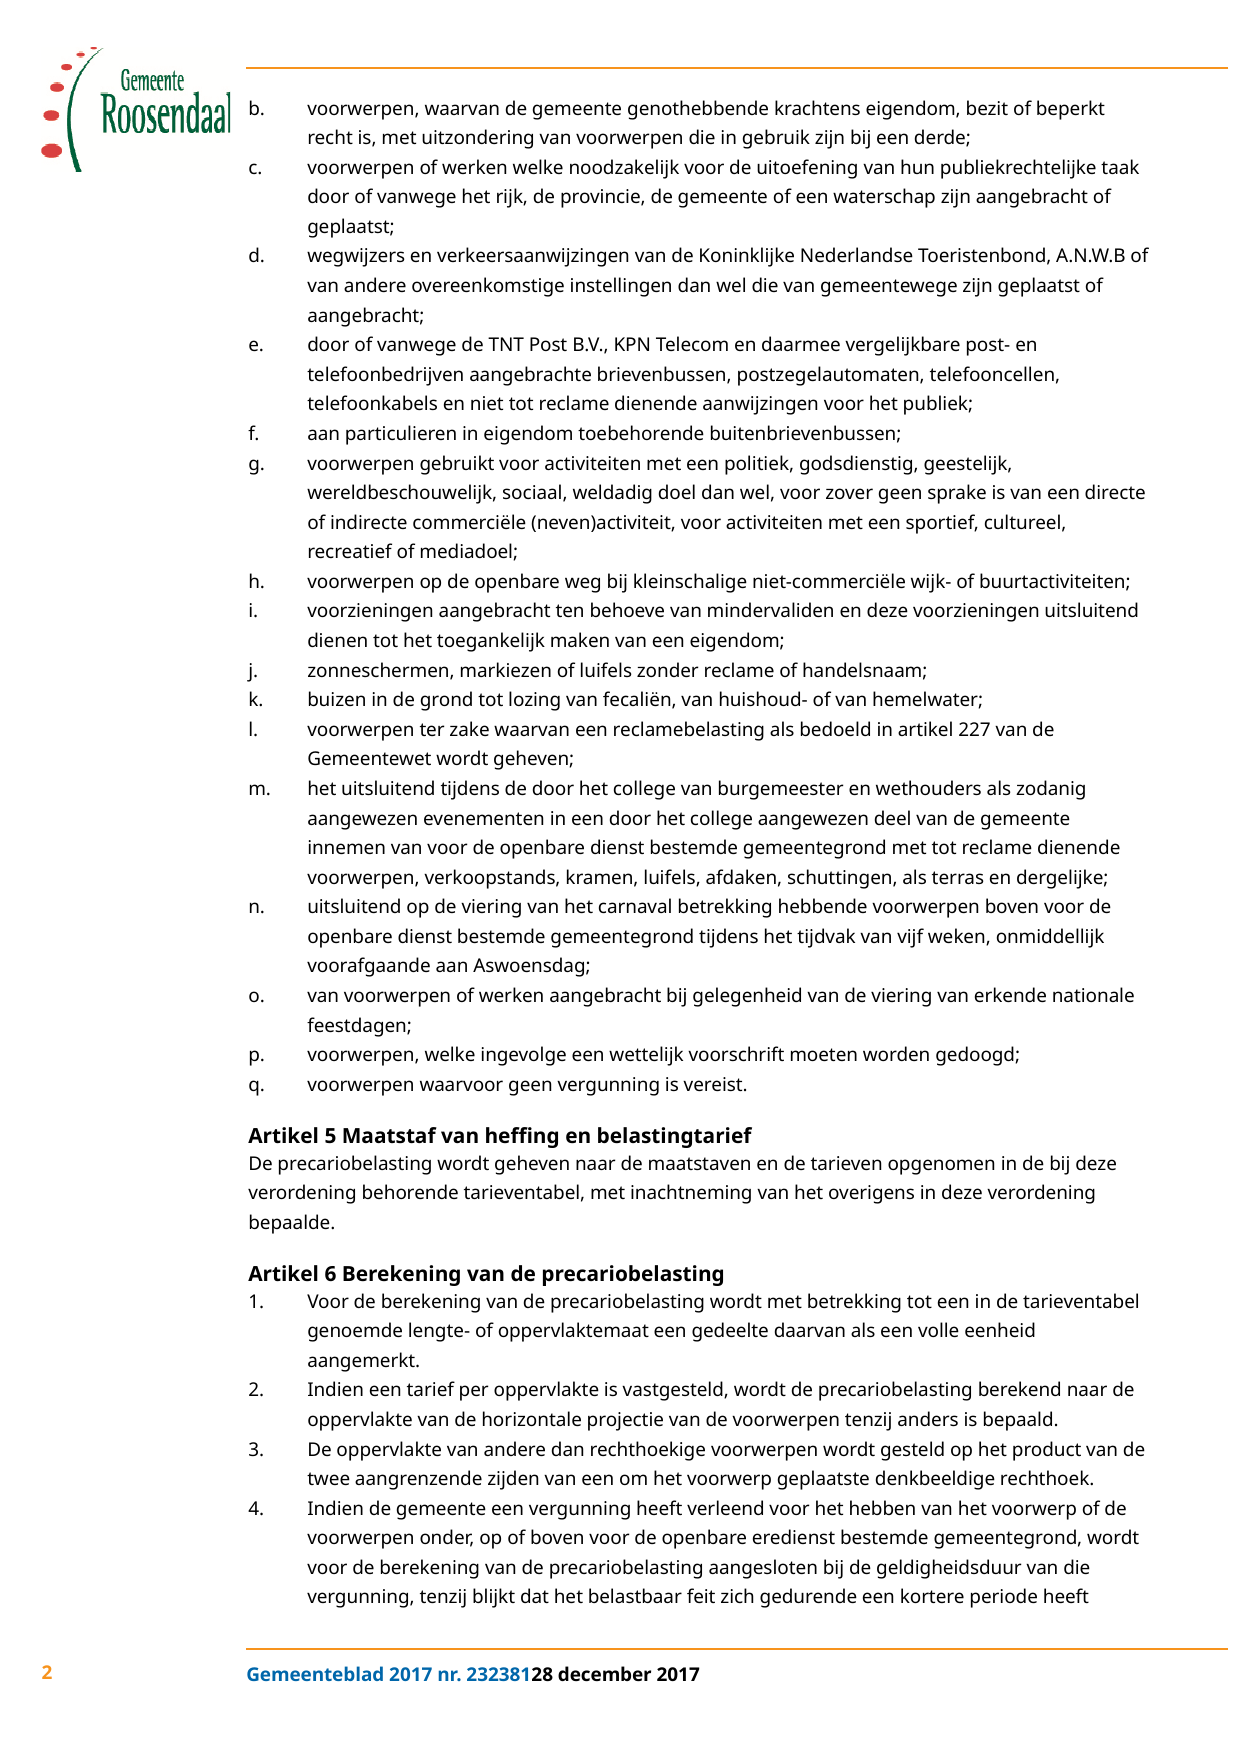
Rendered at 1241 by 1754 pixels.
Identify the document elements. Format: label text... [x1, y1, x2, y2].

list wegwijzers en verkeersaanwijzingen van de Koninklijke Nederlandse Toeristenbond, A.N.W.B of van andere overeenkomstige instellingen dan wel die van gemeentewege zijn geplaatst of aangebracht; [248, 243, 1152, 328]
text Artikel 6 Berekening van de precariobelasting [248, 1259, 1152, 1288]
list voorwerpen op de openbare weg bij kleinschalige niet-commerciële wijk- of buurtactiviteiten; [248, 568, 1152, 594]
list voorwerpen, waarvan de gemeente genothebbende krachtens eigendom, bezit of beperkt recht is, met uitzondering van voorwerpen die in gebruik zijn bij een derde; [248, 95, 1152, 150]
list voorwerpen gebruikt voor activiteiten met een politiek, godsdienstig, geestelijk, wereldbeschouwelijk, sociaal, weldadig doel dan wel, voor zover geen sprake is van een directe of indirecte commerciële (neven)activiteit, voor activiteiten met een sportief, cultureel, recreatief of mediadoel; [248, 450, 1152, 564]
picture [41, 47, 231, 172]
list De oppervlakte van andere dan rechthoekige voorwerpen wordt gesteld op het product van de twee aangrenzende zijden van een om het voorwerp geplaatste denkbeeldige rechthoek. [248, 1436, 1152, 1491]
list Voor de berekening van de precariobelasting wordt met betrekking tot een in de tarieventabel genoemde lengte- of oppervlaktemaat een gedeelte daarvan als een volle eenheid aangemerkt. [248, 1288, 1152, 1373]
text Artikel 5 Maatstaf van heffing en belastingtarief [248, 1121, 1152, 1150]
list voorwerpen waarvoor geen vergunning is vereist. [248, 1071, 1152, 1097]
list Indien een tarief per oppervlakte is vastgesteld, wordt de precariobelasting berekend naar de oppervlakte van de horizontale projectie van de voorwerpen tenzij anders is bepaald. [248, 1377, 1152, 1432]
list voorwerpen of werken welke noodzakelijk voor de uitoefening van hun publiekrechtelijke taak door of vanwege het rijk, de provincie, de gemeente of een waterschap zijn aangebracht of geplaatst; [248, 154, 1152, 239]
list voorwerpen ter zake waarvan een reclamebelasting als bedoeld in artikel 227 van de Gemeentewet wordt geheven; [248, 716, 1152, 771]
list het uitsluitend tijdens de door het college van burgemeester en wethouders als zodanig aangewezen evenementen in een door het college aangewezen deel van de gemeente innemen van voor de openbare dienst bestemde gemeentegrond met tot reclame dienende voorwerpen, verkoopstands, kramen, luifels, afdaken, schuttingen, als terras en dergelijke; [248, 775, 1152, 890]
list buizen in de grond tot lozing van fecaliën, van huishoud- of van hemelwater; [248, 686, 1152, 712]
list door of vanwege de TNT Post B.V., KPN Telecom en daarmee vergelijkbare post- en telefoonbedrijven aangebrachte brievenbussen, postzegelautomaten, telefooncellen, telefoonkabels en niet tot reclame dienende aanwijzingen voor het publiek; [248, 331, 1152, 416]
list voorzieningen aangebracht ten behoeve van mindervaliden en deze voorzieningen uitsluitend dienen tot het toegankelijk maken van een eigendom; [248, 598, 1152, 653]
list zonneschermen, markiezen of luifels zonder reclame of handelsnaam; [248, 657, 1152, 683]
list aan particulieren in eigendom toebehorende buitenbrievenbussen; [248, 420, 1152, 446]
text De precariobelasting wordt geheven naar de maatstaven en de tarieven opgenomen in de bij deze verordening behorende tarieventabel, met inachtneming van het overigens in deze verordening bepaalde. [248, 1150, 1152, 1235]
list uitsluitend op de viering van het carnaval betrekking hebbende voorwerpen boven voor de openbare dienst bestemde gemeentegrond tijdens het tijdvak van vijf weken, onmiddellijk voorafgaande aan Aswoensdag; [248, 893, 1152, 978]
list Indien de gemeente een vergunning heeft verleend voor het hebben van het voorwerp of de voorwerpen onder, op of boven voor de openbare eredienst bestemde gemeentegrond, wordt voor de berekening van de precariobelasting aangesloten bij de geldigheidsduur van die vergunning, tenzij blijkt dat het belastbaar feit zich gedurende een kortere periode heeft [248, 1495, 1152, 1609]
list van voorwerpen of werken aangebracht bij gelegenheid van de viering van erkende nationale feestdagen; [248, 982, 1152, 1038]
list voorwerpen, welke ingevolge een wettelijk voorschrift moeten worden gedoogd; [248, 1041, 1152, 1067]
